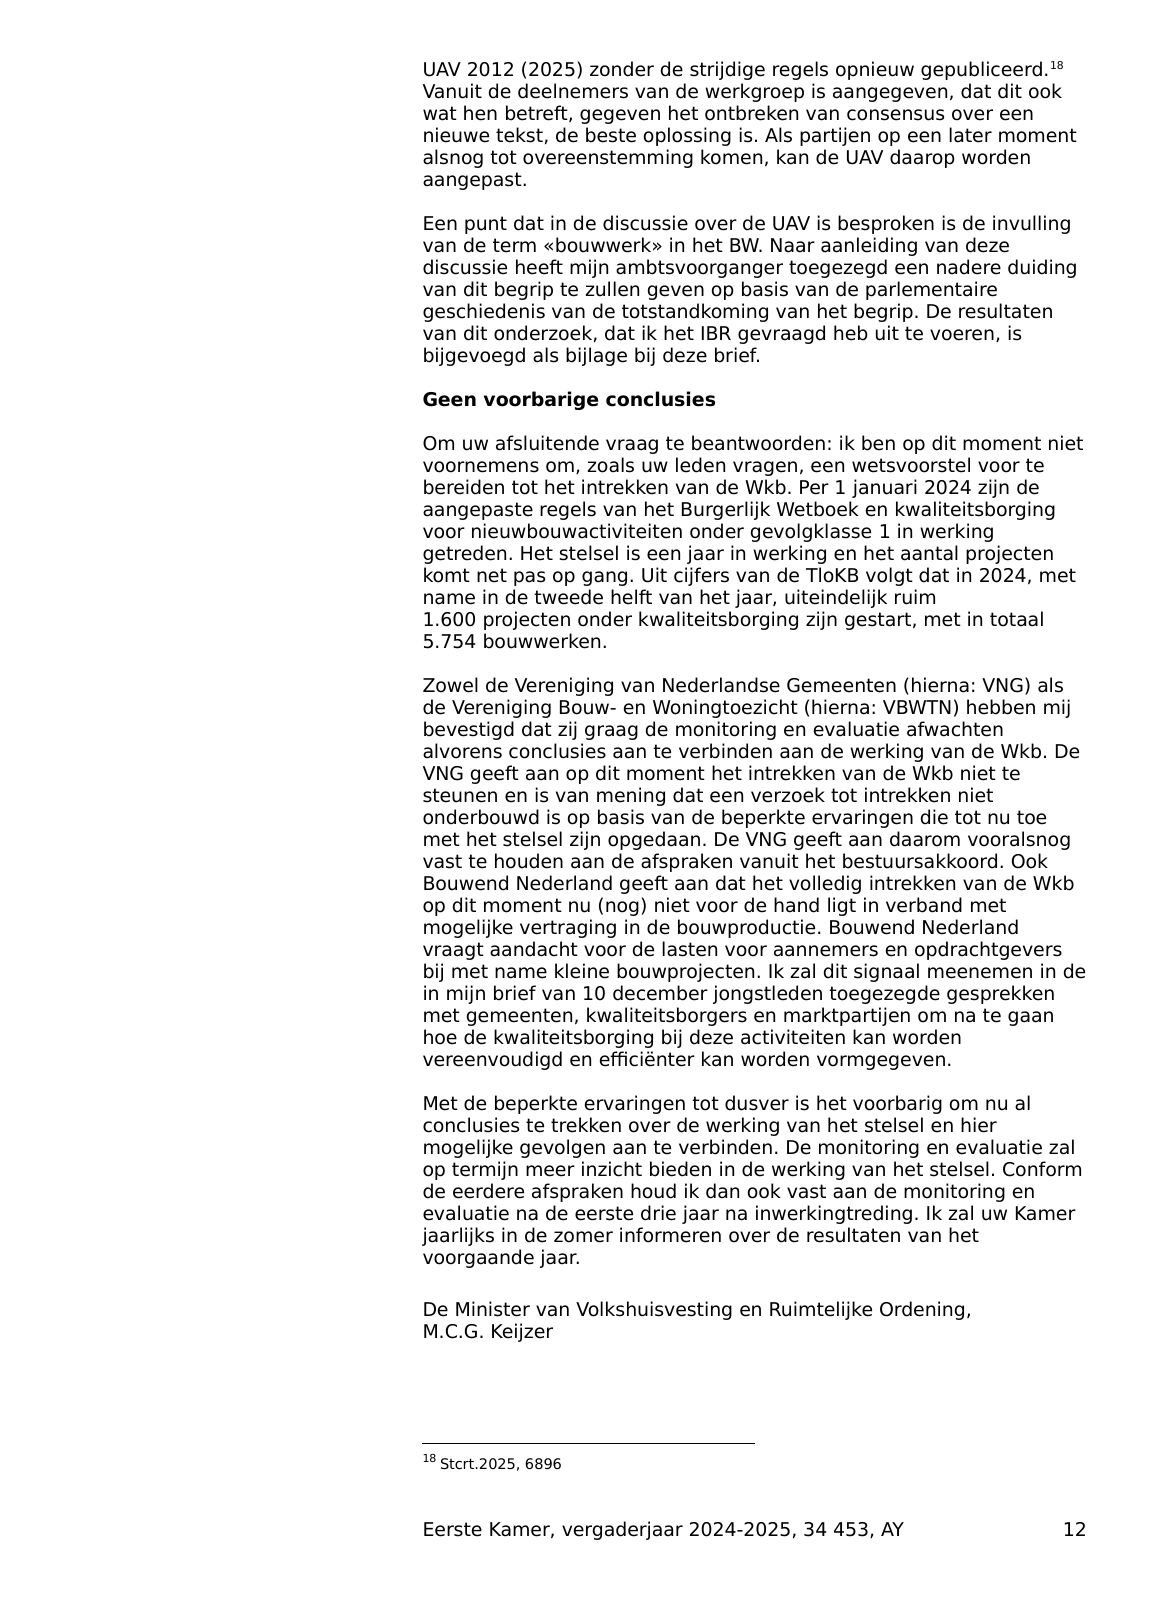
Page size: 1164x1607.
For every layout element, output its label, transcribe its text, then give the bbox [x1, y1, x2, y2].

text Een punt dat in de discussie over de UAV is besproken is de invulling van de term «bouwwerk» in het BW. Naar aanleiding van deze discussie heeft mijn ambtsvoorganger toegezegd een nadere duiding van dit begrip te zullen geven op basis van de parlementaire geschiedenis van de totstandkoming van het begrip. De resultaten van dit onderzoek, dat ik het IBR gevraagd heb uit te voeren, is bijgevoegd als bijlage bij deze brief. [422, 213, 1087, 367]
text Zowel de Vereniging van Nederlandse Gemeenten (hierna: VNG) als de Vereniging Bouw- en Woningtoezicht (hierna: VBWTN) hebben mij bevestigd dat zij graag de monitoring en evaluatie afwachten alvorens conclusies aan te verbinden aan de werking van de Wkb. De VNG geeft aan op dit moment het intrekken van de Wkb niet te steunen en is van mening dat een verzoek tot intrekken niet onderbouwd is op basis van de beperkte ervaringen die tot nu toe met het stelsel zijn opgedaan. De VNG geeft aan daarom vooralsnog vast te houden aan de afspraken vanuit het bestuursakkoord. Ook Bouwend Nederland geeft aan dat het volledig intrekken van de Wkb op dit moment nu (nog) niet voor de hand ligt in verband met mogelijke vertraging in de bouwproductie. Bouwend Nederland vraagt aandacht voor de lasten voor aannemers en opdrachtgevers bij met name kleine bouwprojecten. Ik zal dit signaal meenemen in de in mijn brief van 10 december jongstleden toegezegde gesprekken met gemeenten, kwaliteitsborgers en marktpartijen om na te gaan hoe de kwaliteitsborging bij deze activiteiten kan worden vereenvoudigd en efficiënter kan worden vormgegeven. [422, 675, 1087, 1071]
text Met de beperkte ervaringen tot dusver is het voorbarig om nu al conclusies te trekken over de werking van het stelsel en hier mogelijke gevolgen aan te verbinden. De monitoring en evaluatie zal op termijn meer inzicht bieden in de werking van het stelsel. Conform de eerdere afspraken houd ik dan ook vast aan de monitoring en evaluatie na de eerste drie jaar na inwerkingtreding. Ik zal uw Kamer jaarlijks in de zomer informeren over de resultaten van het voorgaande jaar. [422, 1093, 1087, 1269]
text Stcrt.2025, 6896 [422, 1452, 1087, 1474]
subtitle Geen voorbarige conclusies [422, 389, 1087, 411]
text UAV 2012 (2025) zonder de strijdige regels opnieuw gepubliceerd. Vanuit de deelnemers van de werkgroep is aangegeven, dat dit ook wat hen betreft, gegeven het ontbreken van consensus over een nieuwe tekst, de beste oplossing is. Als partijen op een later moment alsnog tot overeenstemming komen, kan de UAV daarop worden aangepast. [422, 59, 1087, 191]
text De Minister van Volkshuisvesting en Ruimtelijke Ordening, M.C.G. Keijzer [422, 1299, 1087, 1343]
text Om uw afsluitende vraag te beantwoorden: ik ben op dit moment niet voornemens om, zoals uw leden vragen, een wetsvoorstel voor te bereiden tot het intrekken van de Wkb. Per 1 januari 2024 zijn de aangepaste regels van het Burgerlijk Wetboek en kwaliteitsborging voor nieuwbouwactiviteiten onder gevolgklasse 1 in werking getreden. Het stelsel is een jaar in werking en het aantal projecten komt net pas op gang. Uit cijfers van de TloKB volgt dat in 2024, met name in de tweede helft van het jaar, uiteindelijk ruim 1.600 projecten onder kwaliteitsborging zijn gestart, met in totaal 5.754 bouwwerken. [422, 433, 1087, 653]
